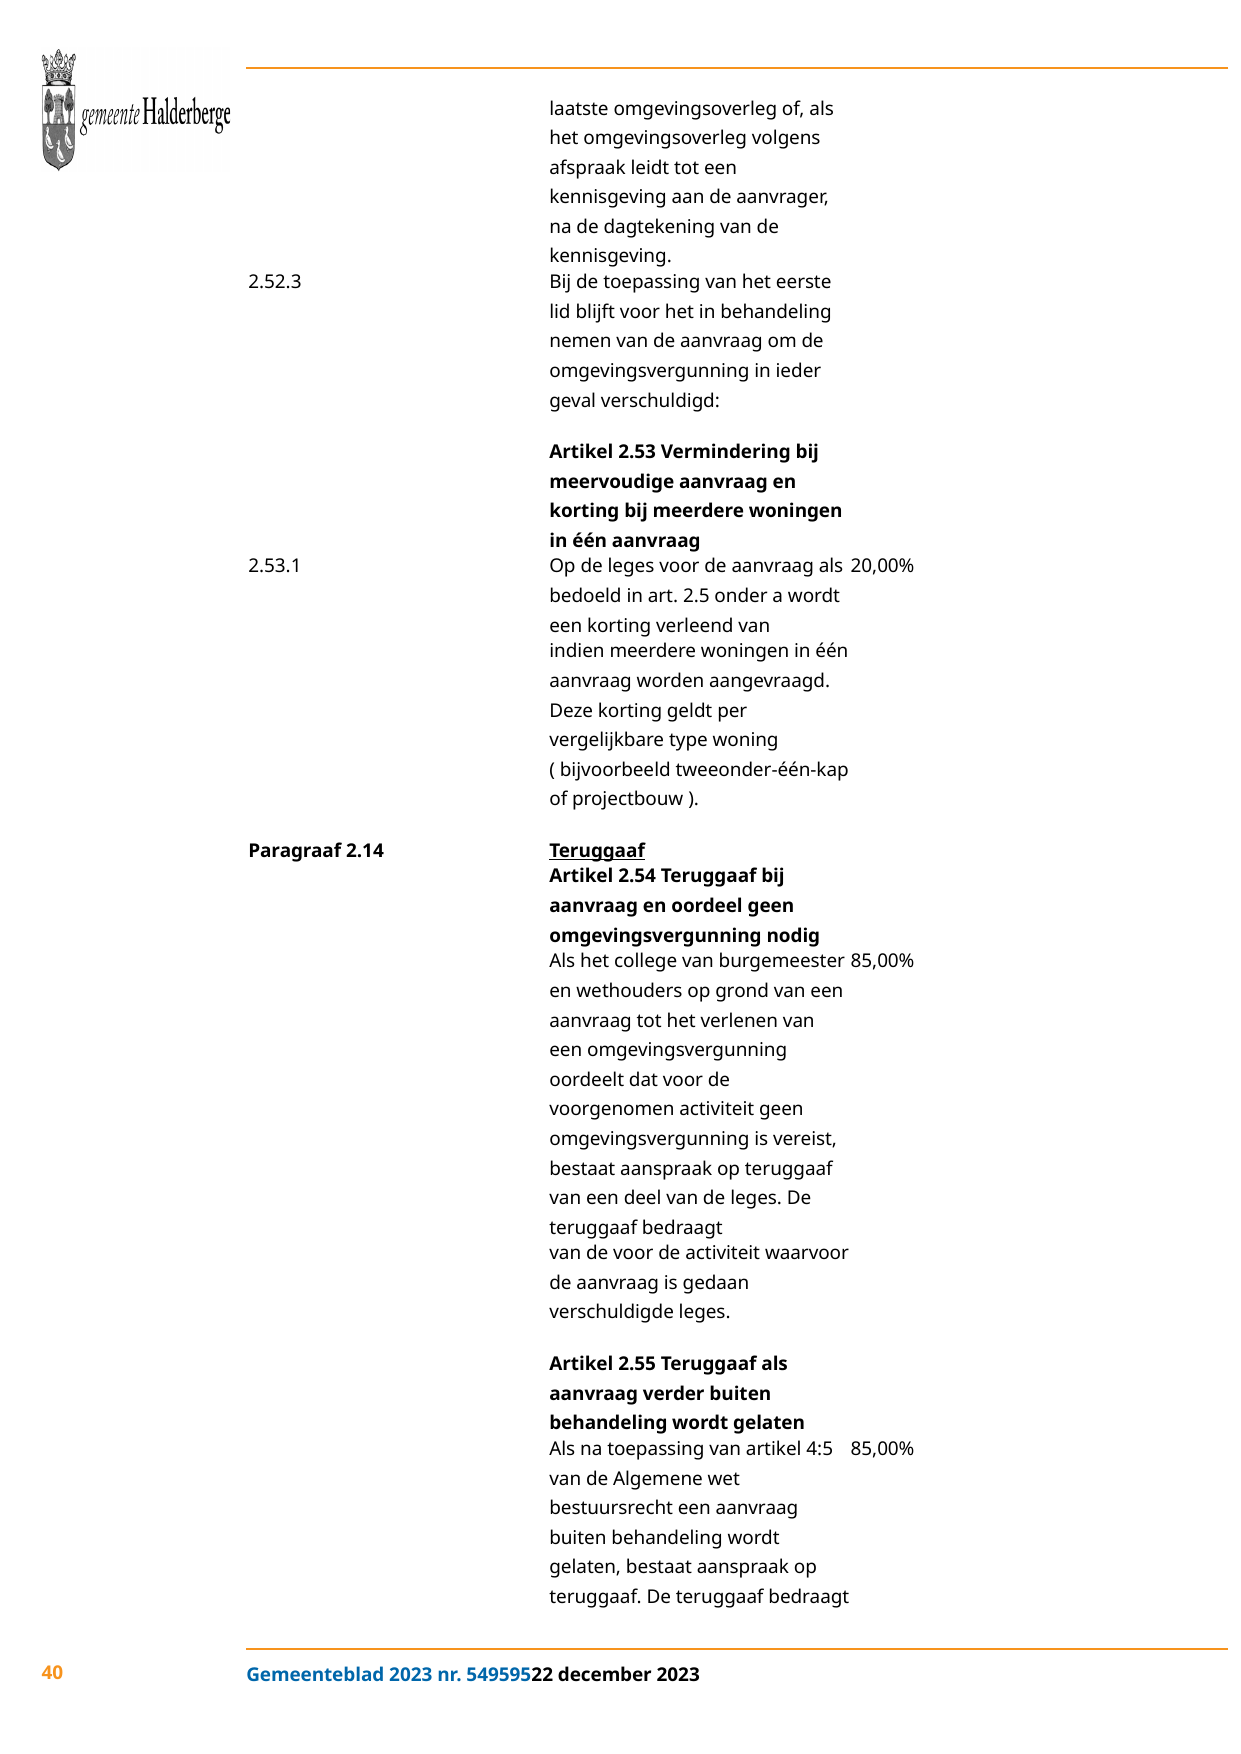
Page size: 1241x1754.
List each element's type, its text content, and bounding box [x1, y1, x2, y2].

table_cell Bij de toepassing van het eerste lid blijft voor het in behandeling nemen van de aanvraag om de omgevingsvergunning in ieder geval verschuldigd: [549, 269, 850, 412]
table_cell 20,00% [850, 553, 1152, 638]
table_cell 85,00% [850, 1435, 1152, 1609]
table_cell indien meerdere woningen in één aanvraag worden aangevraagd. Deze korting geldt per vergelijkbare type woning ( bijvoorbeeld tweeonder-één-kap of projectbouw ). [549, 638, 850, 811]
picture [41, 47, 231, 172]
table_cell [248, 1325, 549, 1350]
table_cell Op de leges voor de aanvraag als bedoeld in art. 2.5 onder a wordt een korting verleend van [549, 553, 850, 638]
table_cell [850, 863, 1152, 948]
table_cell Als het college van burgemeester en wethouders op grond van een aanvraag tot het verlenen van een omgevingsvergunning oordeelt dat voor de voorgenomen activiteit geen omgevingsvergunning is vereist, bestaat aanspraak op teruggaaf van een deel van de leges. De teruggaaf bedraagt [549, 948, 850, 1239]
table_cell [850, 1325, 1152, 1350]
table_cell Teruggaaf [549, 837, 850, 863]
table_cell [248, 948, 549, 1239]
table_cell [549, 1325, 850, 1350]
table_cell [850, 837, 1152, 863]
table_cell [248, 811, 549, 837]
table_cell 2.53.1 [248, 553, 549, 638]
table_cell Als na toepassing van artikel 4:5 van de Algemene wet bestuursrecht een aanvraag buiten behandeling wordt gelaten, bestaat aanspraak op teruggaaf. De teruggaaf bedraagt [549, 1435, 850, 1609]
table_cell van de voor de activiteit waarvoor de aanvraag is gedaan verschuldigde leges. [549, 1240, 850, 1324]
table_cell Artikel 2.53 Vermindering bij meervoudige aanvraag en korting bij meerdere woningen in één aanvraag [549, 438, 850, 553]
table_cell [248, 413, 549, 438]
table_cell [850, 811, 1152, 837]
table_cell [850, 1350, 1152, 1435]
table_cell 85,00% [850, 948, 1152, 1239]
table_cell [549, 811, 850, 837]
table_cell Paragraaf 2.14 [248, 837, 549, 863]
table_cell Artikel 2.55 Teruggaaf als aanvraag verder buiten behandeling wordt gelaten [549, 1350, 850, 1435]
table_cell Artikel 2.54 Teruggaaf bij aanvraag en oordeel geen omgevingsvergunning nodig [549, 863, 850, 948]
table_cell [850, 269, 1152, 412]
table_cell [248, 1350, 549, 1435]
table_cell [850, 413, 1152, 438]
table_cell [248, 1435, 549, 1609]
table_cell 2.52.3 [248, 269, 549, 412]
table_cell [850, 1240, 1152, 1324]
table_cell [248, 863, 549, 948]
table_cell [850, 95, 1152, 268]
table_cell laatste omgevingsoverleg of, als het omgevingsoverleg volgens afspraak leidt tot een kennisgeving aan de aanvrager, na de dagtekening van de kennisgeving. [549, 95, 850, 268]
table_cell [850, 438, 1152, 553]
table_cell [248, 438, 549, 553]
table_cell [248, 95, 549, 268]
table_cell [248, 1240, 549, 1324]
table_cell [549, 413, 850, 438]
table_cell [248, 638, 549, 811]
table_cell [850, 638, 1152, 811]
